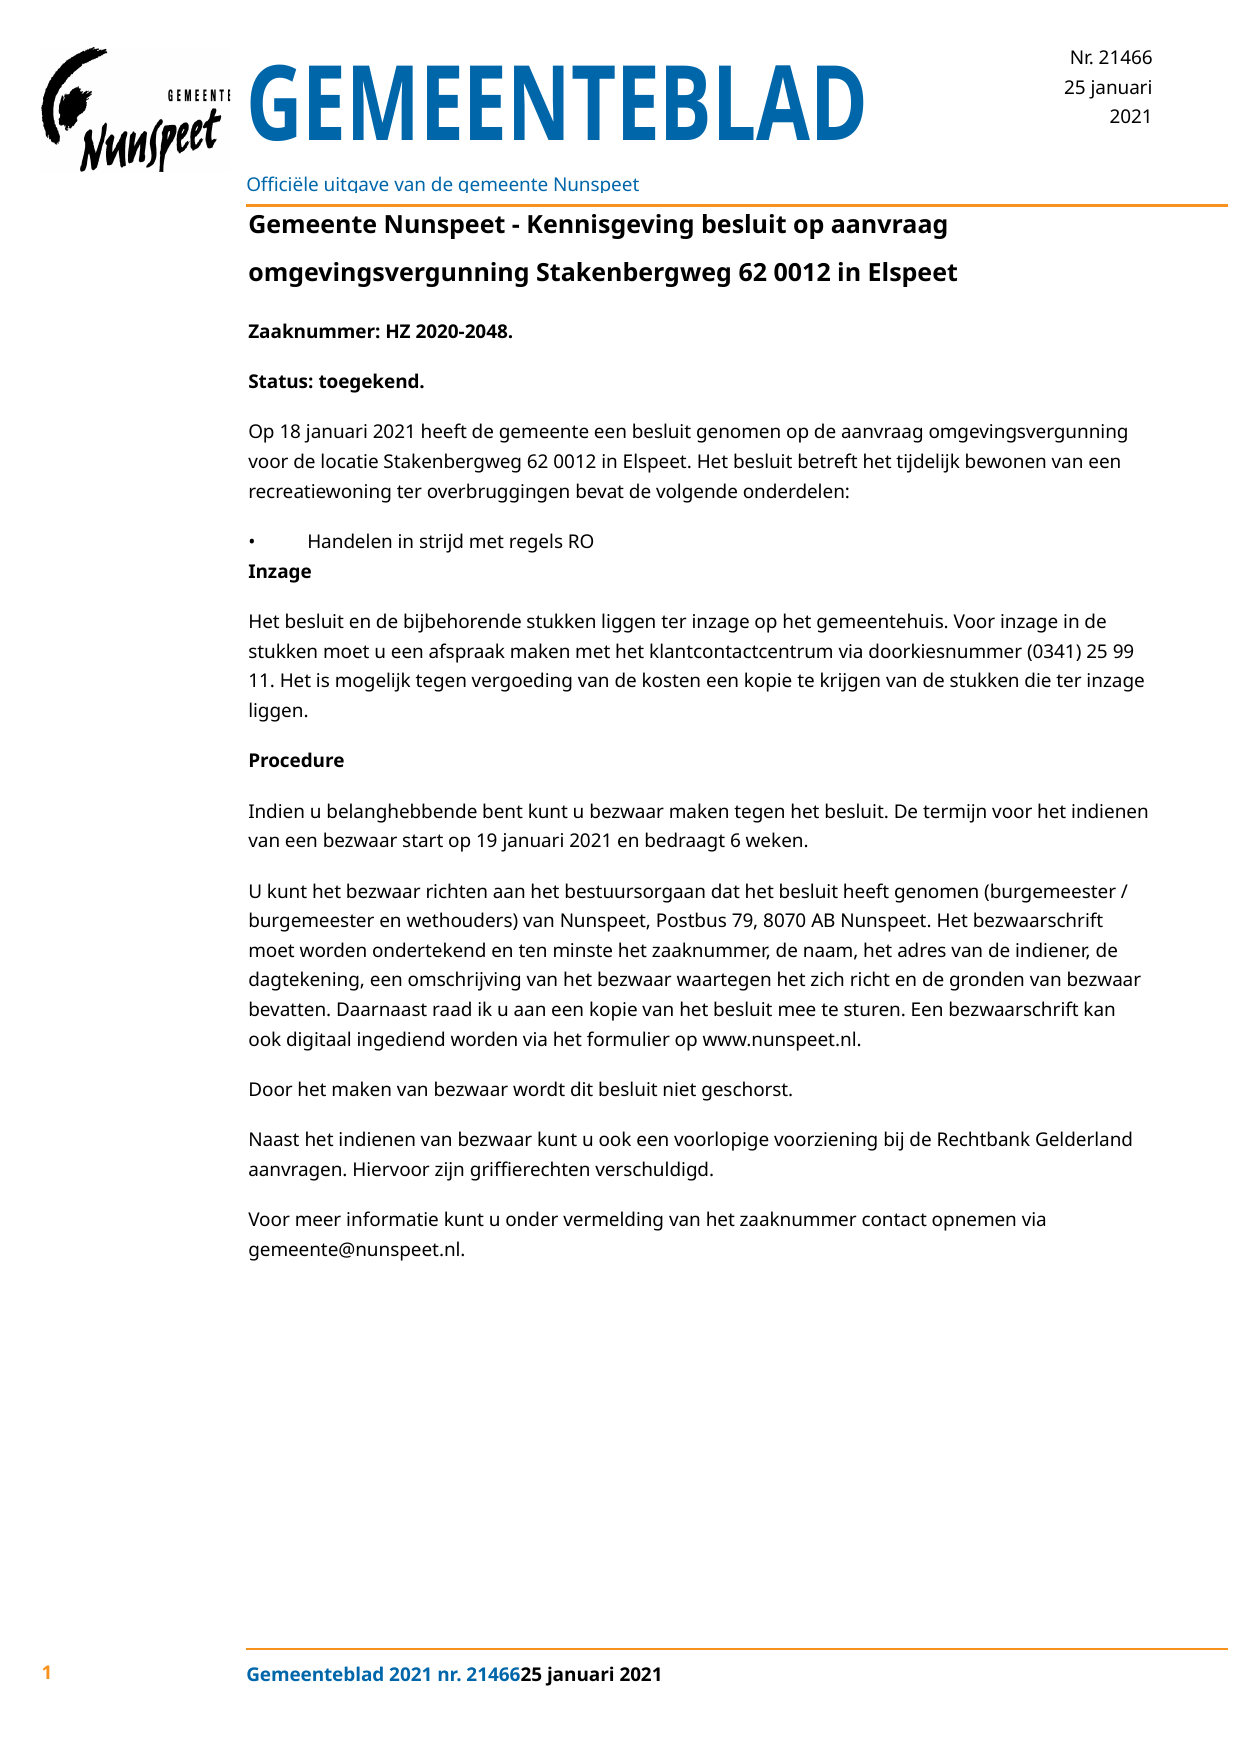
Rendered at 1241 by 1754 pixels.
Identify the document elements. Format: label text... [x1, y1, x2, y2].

text Op 18 januari 2021 heeft de gemeente een besluit genomen op de aanvraag omgevingsvergunning voor de locatie Stakenbergweg 62 0012 in Elspeet. Het besluit betreft het tijdelijk bewonen van een recreatiewoning ter overbruggingen bevat de volgende onderdelen: [248, 419, 1152, 504]
text Door het maken van bezwaar wordt dit besluit niet geschorst. [248, 1076, 1152, 1102]
text Status: toegekend. [248, 368, 1152, 394]
text Indien u belanghebbende bent kunt u bezwaar maken tegen het besluit. De termijn voor het indienen van een bezwaar start op 19 januari 2021 en bedraagt 6 weken. [248, 798, 1152, 853]
text U kunt het bezwaar richten aan het bestuursorgaan dat het besluit heeft genomen (burgemeester / burgemeester en wethouders) van Nunspeet, Postbus 79, 8070 AB Nunspeet. Het bezwaarschrift moet worden ondertekend en ten minste het zaaknummer, de naam, het adres van de indiener, de dagtekening, een omschrijving van het bezwaar waartegen het zich richt en de gronden van bezwaar bevatten. Daarnaast raad ik u aan een kopie van het besluit mee te sturen. Een bezwaarschrift kan ook digitaal ingediend worden via het formulier op www.nunspeet.nl. [248, 878, 1152, 1052]
text Procedure [248, 747, 1152, 773]
text Zaaknummer: HZ 2020-2048. [248, 318, 1152, 344]
list Handelen in strijd met regels RO [248, 528, 1152, 554]
picture [41, 47, 231, 172]
text Naast het indienen van bezwaar kunt u ook een voorlopige voorziening bij de Rechtbank Gelderland aanvragen. Hiervoor zijn griffierechten verschuldigd. [248, 1127, 1152, 1182]
text Inzage [248, 558, 1152, 584]
text Voor meer informatie kunt u onder vermelding van het zaaknummer contact opnemen via gemeente@nunspeet.nl. [248, 1207, 1152, 1262]
text Het besluit en de bijbehorende stukken liggen ter inzage op het gemeentehuis. Voor inzage in de stukken moet u een afspraak maken met het klantcontactcentrum via doorkiesnummer (0341) 25 99 11. Het is mogelijk tegen vergoeding van de kosten een kopie te krijgen van de stukken die ter inzage liggen. [248, 608, 1152, 723]
text Gemeente Nunspeet - Kennisgeving besluit op aanvraag omgevingsvergunning Stakenbergweg 62 0012 in Elspeet [248, 207, 1152, 288]
